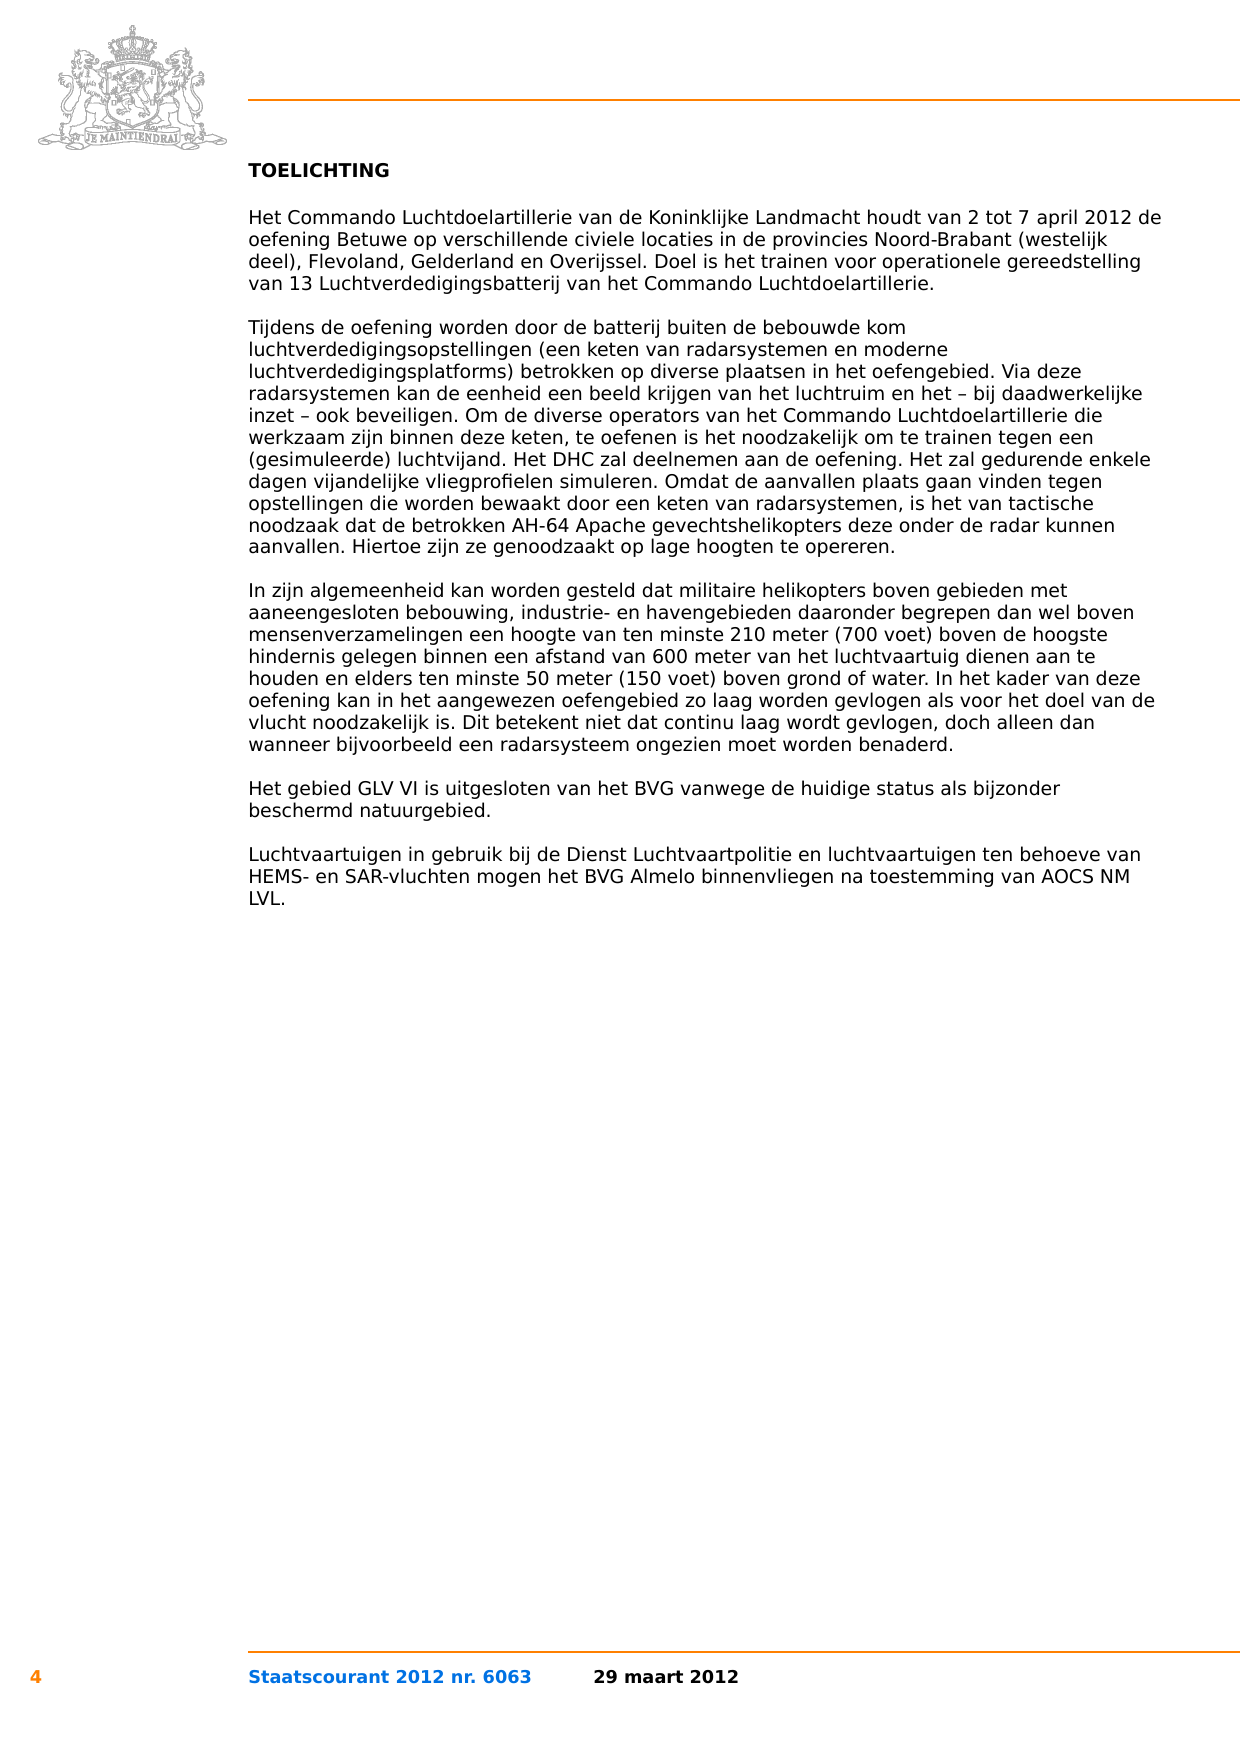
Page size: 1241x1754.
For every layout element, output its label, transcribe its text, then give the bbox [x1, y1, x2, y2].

text Luchtvaartuigen in gebruik bij de Dienst Luchtvaartpolitie en luchtvaartuigen ten behoeve van HEMS- en SAR-vluchten mogen het BVG Almelo binnenvliegen na toestemming van AOCS NM LVL. [248, 844, 1163, 910]
picture [38, 25, 227, 150]
text Het gebied GLV VI is uitgesloten van het BVG vanwege de huidige status als bijzonder beschermd natuurgebied. [248, 778, 1163, 822]
text In zijn algemeenheid kan worden gesteld dat militaire helikopters boven gebieden met aaneengesloten bebouwing, industrie- en havengebieden daaronder begrepen dan wel boven mensenverzamelingen een hoogte van ten minste 210 meter (700 voet) boven de hoogste hindernis gelegen binnen een afstand van 600 meter van het luchtvaartuig dienen aan te houden en elders ten minste 50 meter (150 voet) boven grond of water. In het kader van deze oefening kan in het aangewezen oefengebied zo laag worden gevlogen als voor het doel van de vlucht noodzakelijk is. Dit betekent niet dat continu laag wordt gevlogen, doch alleen dan wanneer bijvoorbeeld een radarsysteem ongezien moet worden benaderd. [248, 580, 1163, 756]
text Het Commando Luchtdoelartillerie van de Koninklijke Landmacht houdt van 2 tot 7 april 2012 de oefening Betuwe op verschillende civiele locaties in de provincies Noord-Brabant (westelijk deel), Flevoland, Gelderland en Overijssel. Doel is het trainen voor operationele gereedstelling van 13 Luchtverdedigingsbatterij van het Commando Luchtdoelartillerie. [248, 207, 1163, 295]
text Tijdens de oefening worden door de batterij buiten de bebouwde kom luchtverdedigingsopstellingen (een keten van radarsystemen en moderne luchtverdedigingsplatforms) betrokken op diverse plaatsen in het oefengebied. Via deze radarsystemen kan de eenheid een beeld krijgen van het luchtruim en het – bij daadwerkelijke inzet – ook beveiligen. Om de diverse operators van het Commando Luchtdoelartillerie die werkzaam zijn binnen deze keten, te oefenen is het noodzakelijk om te trainen tegen een (gesimuleerde) luchtvijand. Het DHC zal deelnemen aan de oefening. Het zal gedurende enkele dagen vijandelijke vliegprofielen simuleren. Omdat de aanvallen plaats gaan vinden tegen opstellingen die worden bewaakt door een keten van radarsystemen, is het van tactische noodzaak dat de betrokken AH-64 Apache gevechtshelikopters deze onder de radar kunnen aanvallen. Hiertoe zijn ze genoodzaakt op lage hoogten te opereren. [248, 317, 1163, 558]
subtitle TOELICHTING [248, 160, 1163, 182]
